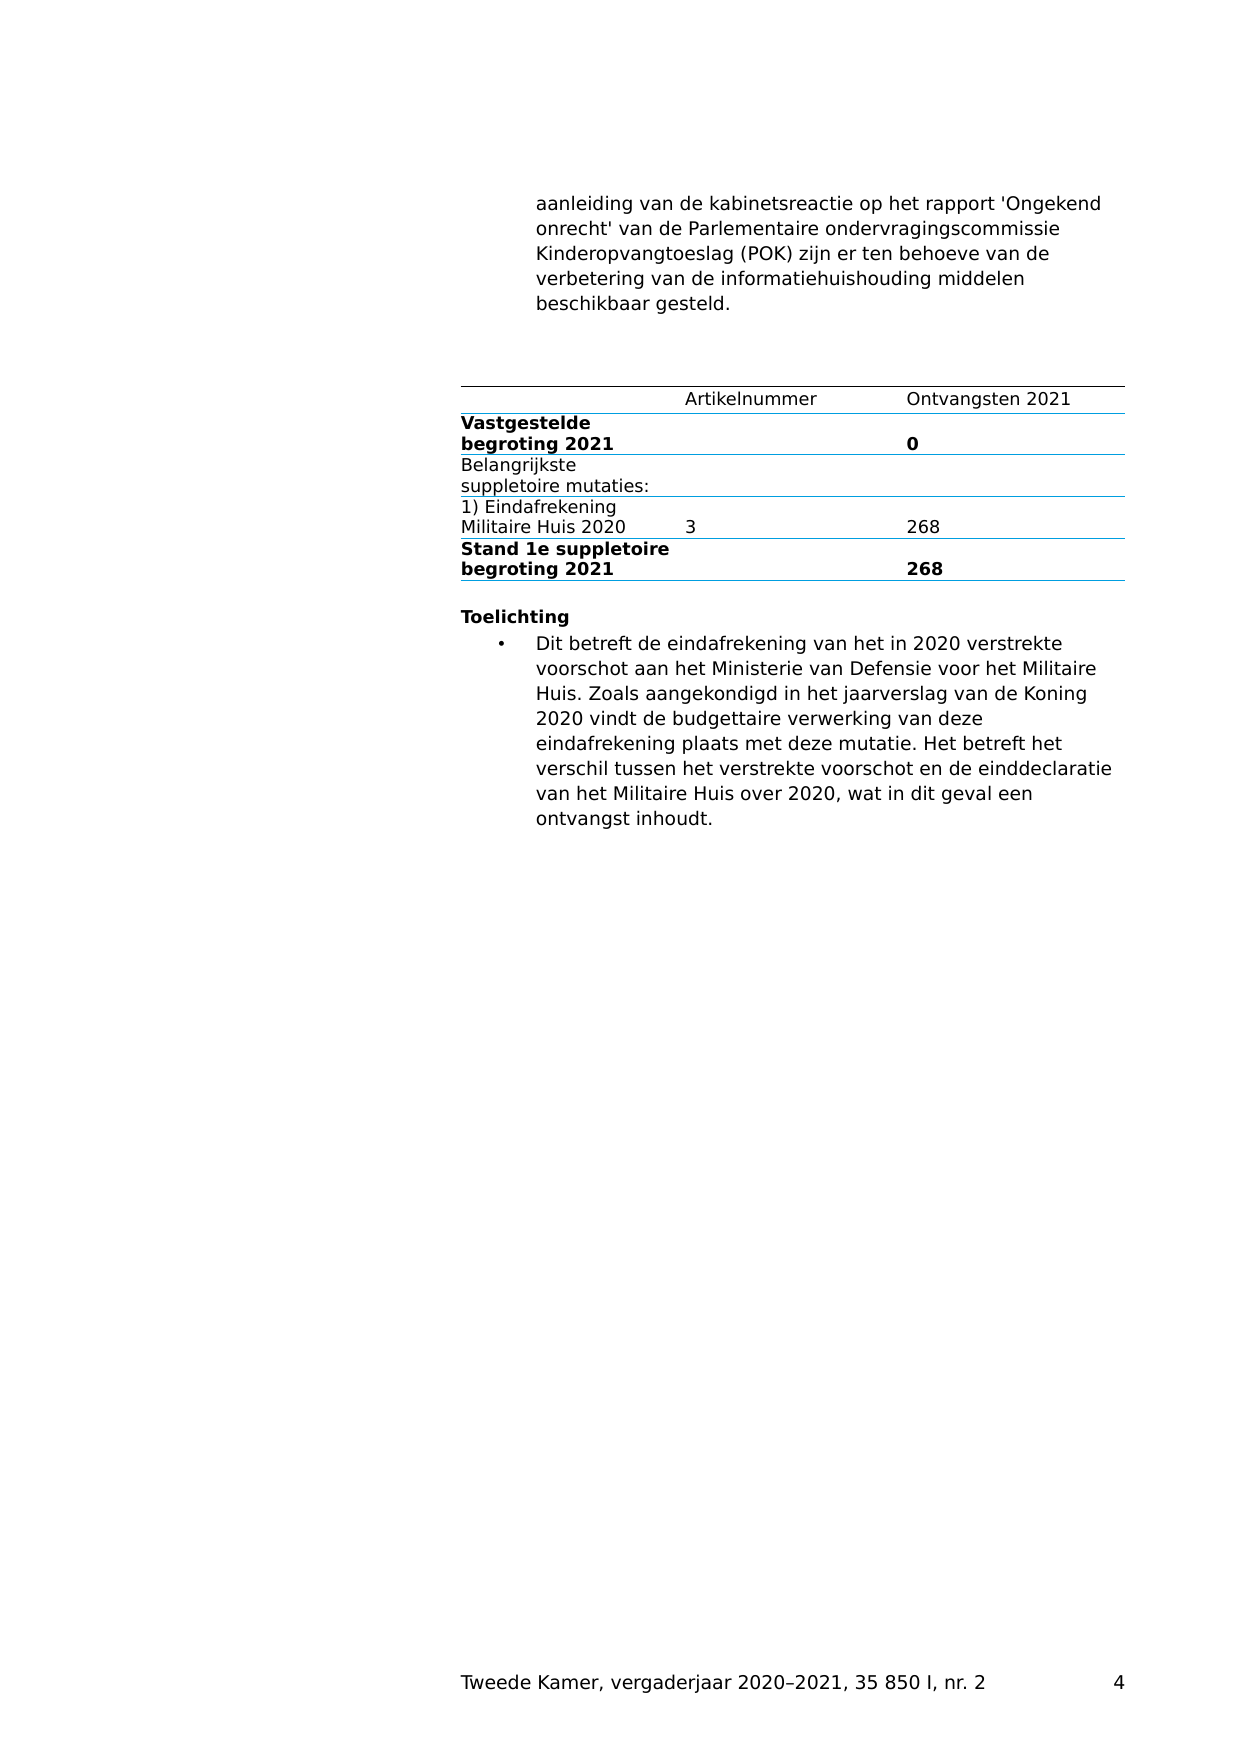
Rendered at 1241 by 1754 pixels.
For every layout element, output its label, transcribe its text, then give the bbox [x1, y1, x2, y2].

table_cell [682, 414, 903, 454]
list Dit betreft de eindafrekening van het in 2020 verstrekte voorschot aan het Ministerie van Defensie voor het Militaire Huis. Zoals aangekondigd in het jaarverslag van de Koning 2020 vindt de budgettaire verwerking van deze eindafrekening plaats met deze mutatie. Het betreft het verschil tussen het verstrekte voorschot en de einddeclaratie van het Militaire Huis over 2020, wat in dit geval een ontvangst inhoudt. [498, 630, 1125, 830]
table_cell 268 [904, 539, 1125, 580]
table_cell 0 [904, 414, 1125, 454]
table_cell Ontvangsten 2021 [904, 387, 1125, 413]
table_cell [682, 539, 903, 580]
table_cell Belangrijkste suppletoire mutaties: [461, 455, 682, 496]
table_cell 1) Eindafrekening Militaire Huis 2020 [461, 497, 682, 538]
table_cell 268 [904, 497, 1125, 538]
text Toelichting [461, 605, 1125, 628]
table_header Tabel 2 Belangrijkste suppletoire ontvangstenmutaties 2021 (Eerste suppletoire begroting) (bedragen x € 1.000) [461, 338, 1125, 386]
table_cell [904, 455, 1125, 496]
table_cell [682, 455, 903, 496]
table_cell Stand 1e suppletoire begroting 2021 [461, 539, 682, 580]
table_cell [461, 387, 682, 413]
table_cell Vastgestelde begroting 2021 [461, 414, 682, 454]
list aanleiding van de kabinetsreactie op het rapport 'Ongekend onrecht' van de Parlementaire ondervragingscommissie Kinderopvangtoeslag (POK) zijn er ten behoeve van de verbetering van de informatiehuishouding middelen beschikbaar gesteld. [498, 191, 1125, 316]
table_cell 3 [682, 497, 903, 538]
table_cell Artikelnummer [682, 387, 903, 413]
